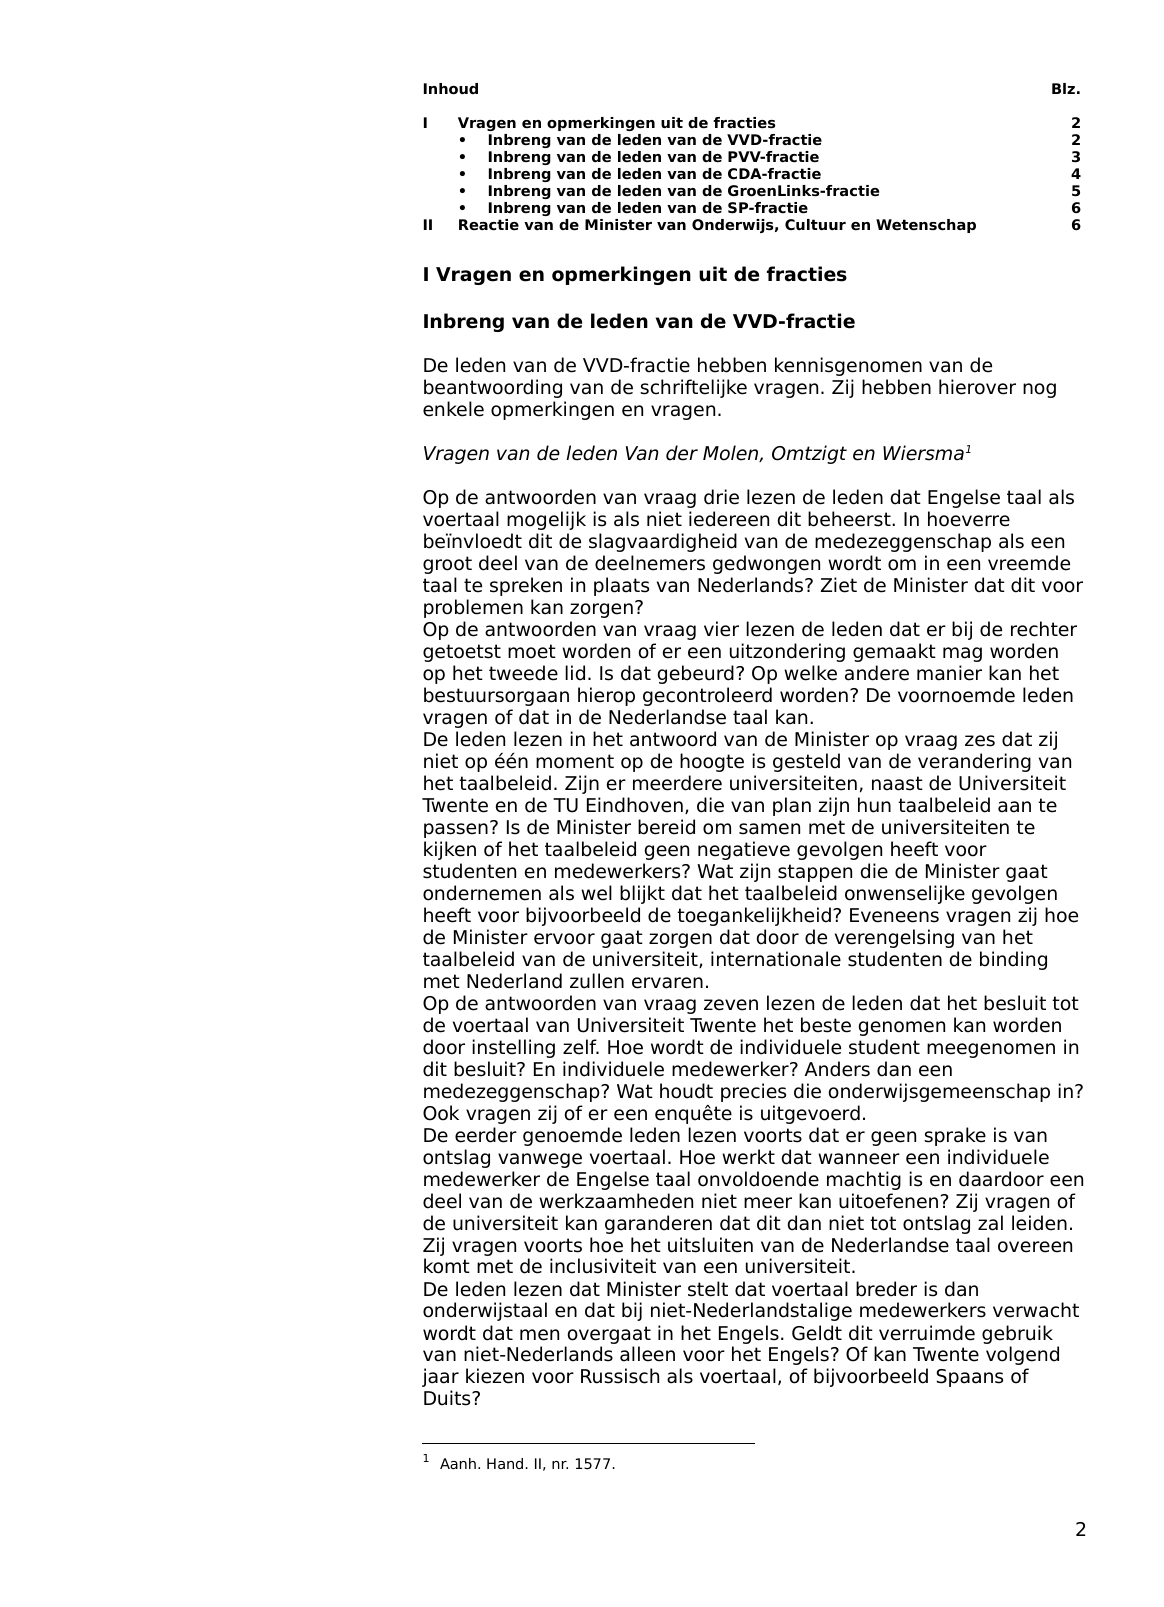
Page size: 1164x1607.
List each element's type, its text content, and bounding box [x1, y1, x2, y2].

table_header Inhoud [422, 81, 1027, 98]
table_cell • [452, 200, 481, 217]
subtitle Inbreng van de leden van de VVD-fractie [422, 311, 1087, 333]
table_cell Reactie van de Minister van Onderwijs, Cultuur en Wetenschap [452, 217, 1027, 234]
table_cell 5 [1028, 183, 1087, 200]
text Aanh. Hand. II, nr. 1577. [422, 1452, 1087, 1474]
table_cell Inbreng van de leden van de PVV-fractie [481, 149, 1027, 166]
table_cell I [422, 115, 452, 132]
table_cell • [452, 166, 481, 183]
text De leden lezen in het antwoord van de Minister op vraag zes dat zij niet op één moment op de hoogte is gesteld van de verandering van het taalbeleid. Zijn er meerdere universiteiten, naast de Universiteit Twente en de TU Eindhoven, die van plan zijn hun taalbeleid aan te passen? Is de Minister bereid om samen met de universiteiten te kijken of het taalbeleid geen negatieve gevolgen heeft voor studenten en medewerkers? Wat zijn stappen die de Minister gaat ondernemen als wel blijkt dat het taalbeleid onwenselijke gevolgen heeft voor bijvoorbeeld de toegankelijkheid? Eveneens vragen zij hoe de Minister ervoor gaat zorgen dat door de verengelsing van het taalbeleid van de universiteit, internationale studenten de binding met Nederland zullen ervaren. [422, 729, 1087, 993]
table_cell Inbreng van de leden van de SP-fractie [481, 200, 1027, 217]
table_cell [422, 200, 452, 217]
text De eerder genoemde leden lezen voorts dat er geen sprake is van ontslag vanwege voertaal. Hoe werkt dat wanneer een individuele medewerker de Engelse taal onvoldoende machtig is en daardoor een deel van de werkzaamheden niet meer kan uitoefenen? Zij vragen of de universiteit kan garanderen dat dit dan niet tot ontslag zal leiden. [422, 1124, 1087, 1234]
text Op de antwoorden van vraag drie lezen de leden dat Engelse taal als voertaal mogelijk is als niet iedereen dit beheerst. In hoeverre beïnvloedt dit de slagvaardigheid van de medezeggenschap als een groot deel van de deelnemers gedwongen wordt om in een vreemde taal te spreken in plaats van Nederlands? Ziet de Minister dat dit voor problemen kan zorgen? [422, 487, 1087, 619]
text Op de antwoorden van vraag zeven lezen de leden dat het besluit tot de voertaal van Universiteit Twente het beste genomen kan worden door instelling zelf. Hoe wordt de individuele student meegenomen in dit besluit? En individuele medewerker? Anders dan een medezeggenschap? Wat houdt precies die onderwijsgemeenschap in? Ook vragen zij of er een enquête is uitgevoerd. [422, 993, 1087, 1124]
table_cell 6 [1028, 200, 1087, 217]
table_cell [481, 98, 1027, 115]
table_cell Vragen en opmerkingen uit de fracties [452, 115, 1027, 132]
table_cell [422, 132, 452, 149]
table_cell [422, 98, 452, 115]
table_cell [422, 149, 452, 166]
table_cell 6 [1028, 217, 1087, 234]
table_cell 3 [1028, 149, 1087, 166]
table_cell 4 [1028, 166, 1087, 183]
text Op de antwoorden van vraag vier lezen de leden dat er bij de rechter getoetst moet worden of er een uitzondering gemaakt mag worden op het tweede lid. Is dat gebeurd? Op welke andere manier kan het bestuursorgaan hierop gecontroleerd worden? De voornoemde leden vragen of dat in de Nederlandse taal kan. [422, 619, 1087, 729]
table_cell [1028, 98, 1087, 115]
table_cell [422, 166, 452, 183]
table_cell • [452, 149, 481, 166]
table_cell 2 [1028, 115, 1087, 132]
table_cell Inbreng van de leden van de CDA-fractie [481, 166, 1027, 183]
table_cell [422, 183, 452, 200]
subtitle I Vragen en opmerkingen uit de fracties [422, 264, 1087, 286]
table_header Blz. [1028, 81, 1087, 98]
subtitle Vragen van de leden Van der Molen, Omtzigt en Wiersma [422, 443, 1087, 465]
table_cell • [452, 183, 481, 200]
table_cell Inbreng van de leden van de GroenLinks-fractie [481, 183, 1027, 200]
text De leden lezen dat Minister stelt dat voertaal breder is dan onderwijstaal en dat bij niet-Nederlandstalige medewerkers verwacht wordt dat men overgaat in het Engels. Geldt dit verruimde gebruik van niet-Nederlands alleen voor het Engels? Of kan Twente volgend jaar kiezen voor Russisch als voertaal, of bijvoorbeeld Spaans of Duits? [422, 1278, 1087, 1410]
table_cell [452, 98, 481, 115]
table_cell II [422, 217, 452, 234]
table_cell 2 [1028, 132, 1087, 149]
text De leden van de VVD-fractie hebben kennisgenomen van de beantwoording van de schriftelijke vragen. Zij hebben hierover nog enkele opmerkingen en vragen. [422, 355, 1087, 421]
table_cell • [452, 132, 481, 149]
table_cell Inbreng van de leden van de VVD-fractie [481, 132, 1027, 149]
text Zij vragen voorts hoe het uitsluiten van de Nederlandse taal overeen komt met de inclusiviteit van een universiteit. [422, 1234, 1087, 1278]
